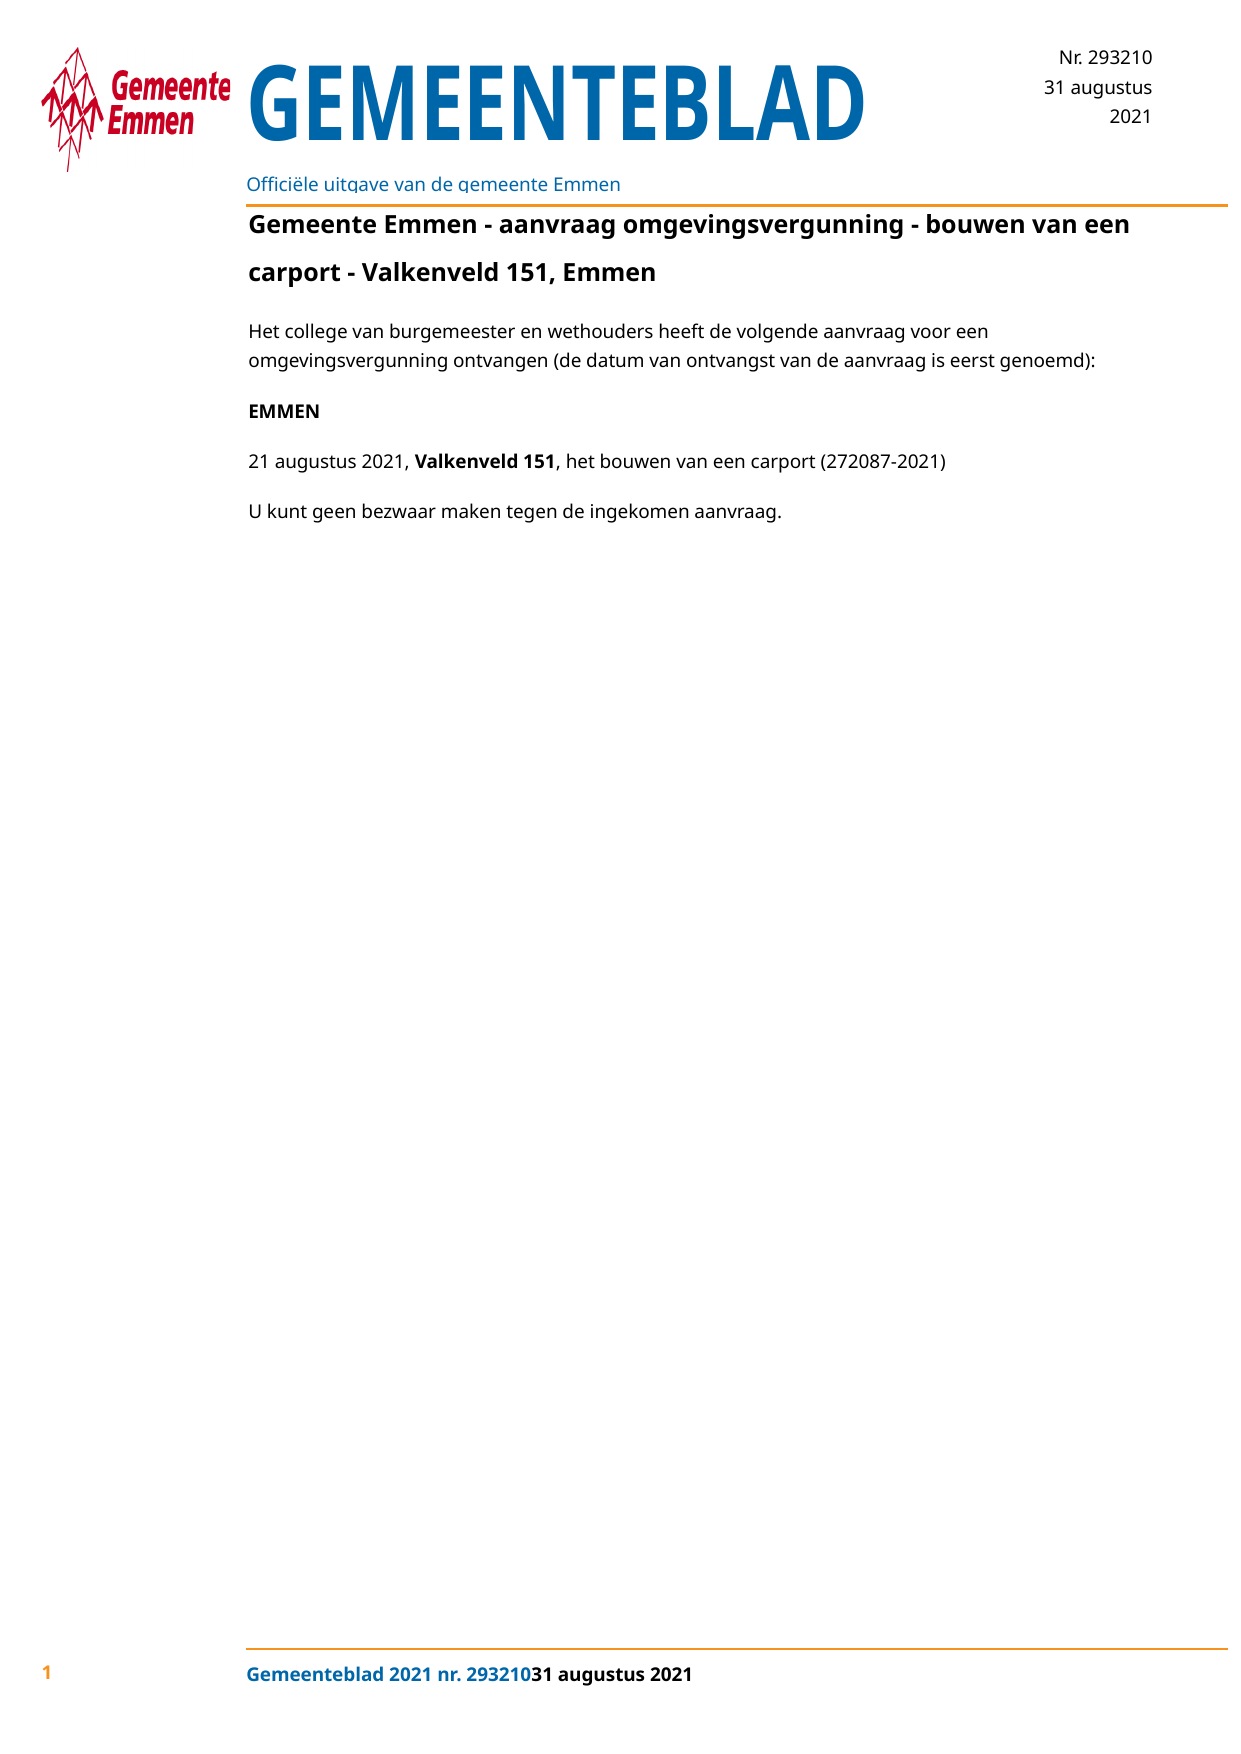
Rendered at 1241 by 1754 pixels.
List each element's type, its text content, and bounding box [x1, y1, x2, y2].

text Het college van burgemeester en wethouders heeft de volgende aanvraag voor een omgevingsvergunning ontvangen (de datum van ontvangst van de aanvraag is eerst genoemd): [248, 318, 1152, 373]
text Gemeente Emmen - aanvraag omgevingsvergunning - bouwen van een carport - Valkenveld 151, Emmen [248, 207, 1152, 288]
text U kunt geen bezwaar maken tegen de ingekomen aanvraag. [248, 499, 1152, 524]
picture [41, 47, 231, 172]
text 21 augustus 2021, Valkenveld 151, het bouwen van een carport (272087-2021) [248, 448, 1152, 474]
text EMMEN [248, 398, 1152, 424]
